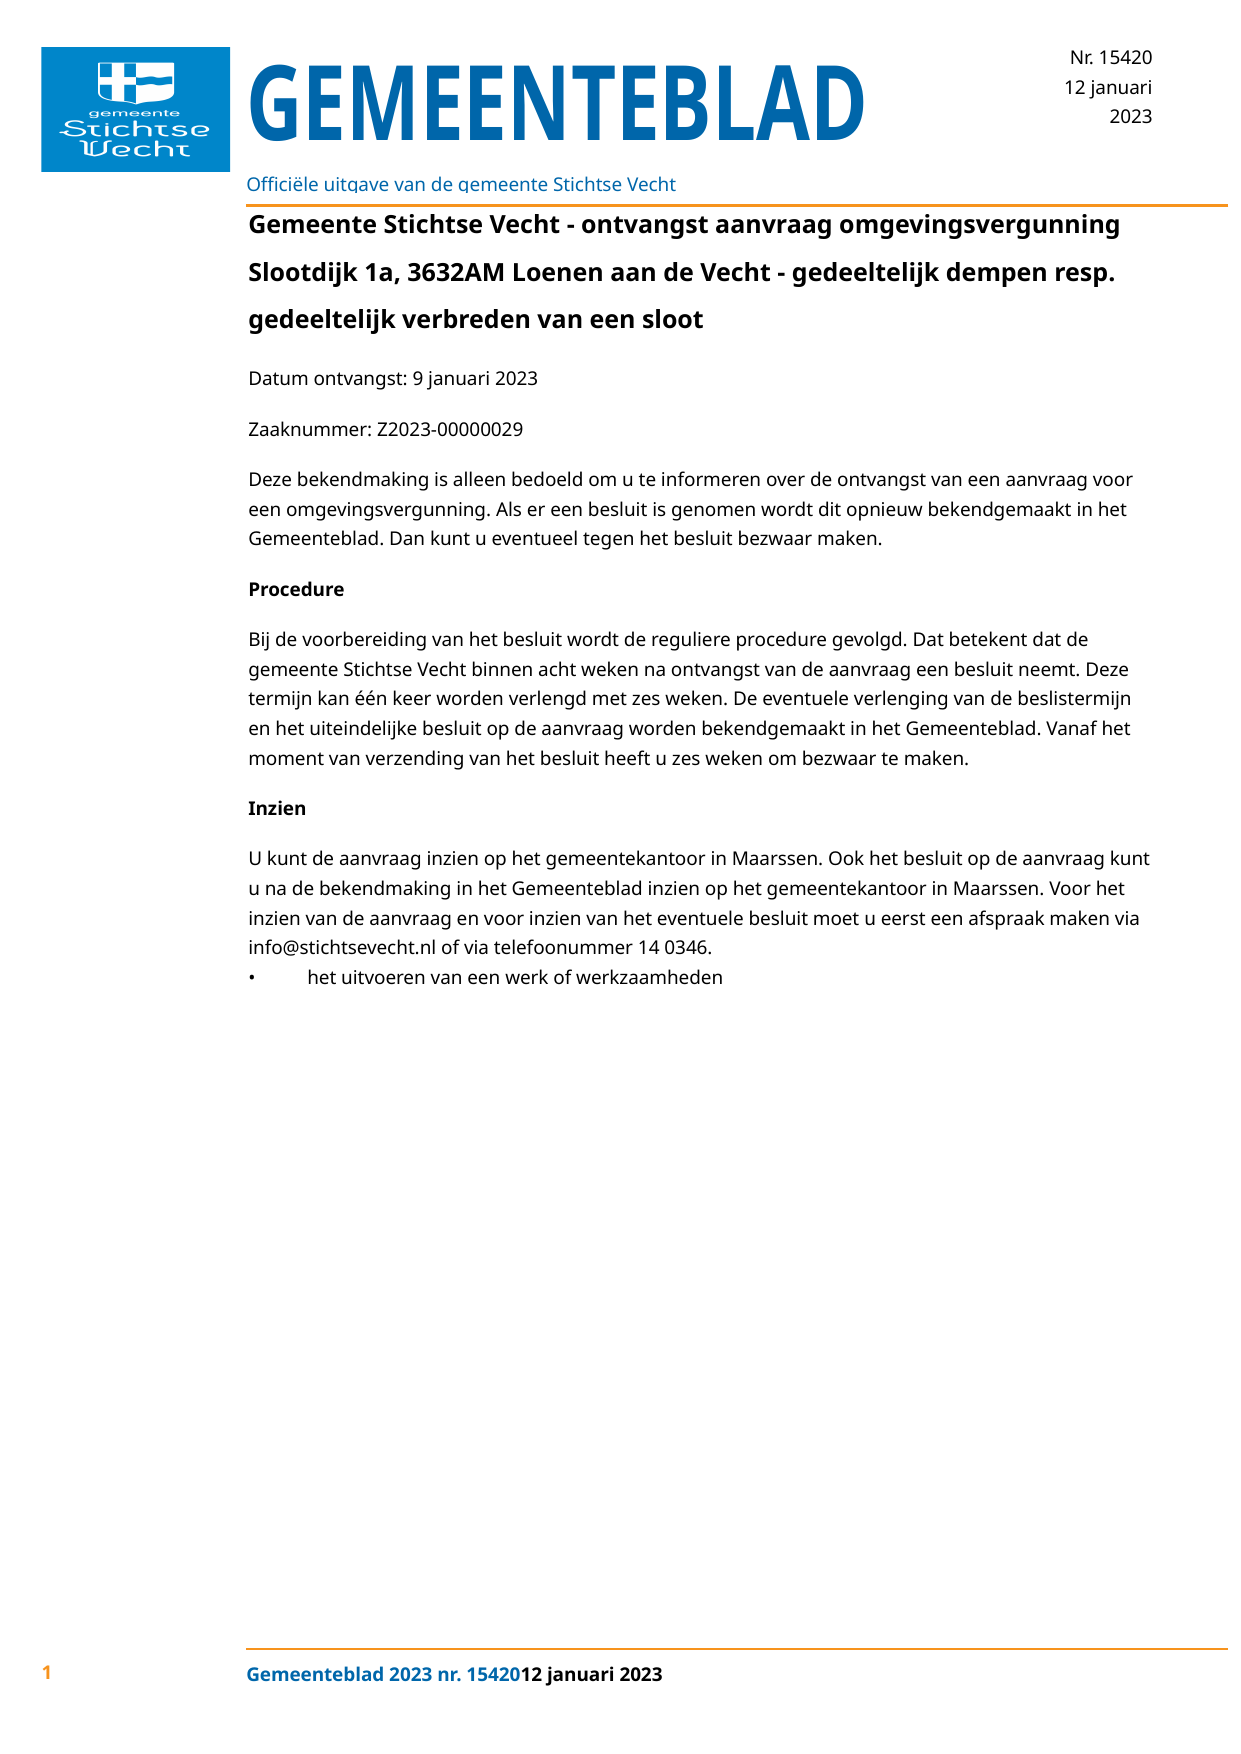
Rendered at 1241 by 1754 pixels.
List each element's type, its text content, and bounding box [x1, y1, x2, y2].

picture [99, 63, 135, 101]
text Datum ontvangst: 9 januari 2023 [248, 366, 1152, 391]
text Bij de voorbereiding van het besluit wordt de reguliere procedure gevolgd. Dat betekent dat de gemeente Stichtse Vecht binnen acht weken na ontvangst van de aanvraag een besluit neemt. Deze termijn kan één keer worden verlengd met zes weken. De eventuele verlenging van de beslistermijn en het uiteindelijke besluit op de aanvraag worden bekendgemaakt in het Gemeenteblad. Vanaf het moment van verzending van het besluit heeft u zes weken om bezwaar te maken. [248, 626, 1152, 770]
text Zaaknummer: Z2023-00000029 [248, 416, 1152, 442]
picture [137, 63, 174, 103]
text Deze bekendmaking is alleen bedoeld om u te informeren over de ontvangst van een aanvraag voor een omgevingsvergunning. Als er een besluit is genomen wordt dit opnieuw bekendgemaakt in het Gemeenteblad. Dan kunt u eventueel tegen het besluit bezwaar maken. [248, 466, 1152, 551]
list het uitvoeren van een werk of werkzaamheden [248, 964, 1152, 989]
text U kunt de aanvraag inzien op het gemeentekantoor in Maarssen. Ook het besluit op de aanvraag kunt u na de bekendmaking in het Gemeenteblad inzien op het gemeentekantoor in Maarssen. Voor het inzien van de aanvraag en voor inzien van het eventuele besluit moet u eerst een afspraak maken via info@stichtsevecht.nl of via telefoonummer 14 0346. [248, 846, 1152, 960]
text Gemeente Stichtse Vecht - ontvangst aanvraag omgevingsvergunning Slootdijk 1a, 3632AM Loenen aan de Vecht - gedeeltelijk dempen resp. gedeeltelijk verbreden van een sloot [248, 207, 1152, 336]
text Procedure [248, 576, 1152, 602]
text Inzien [248, 795, 1152, 821]
